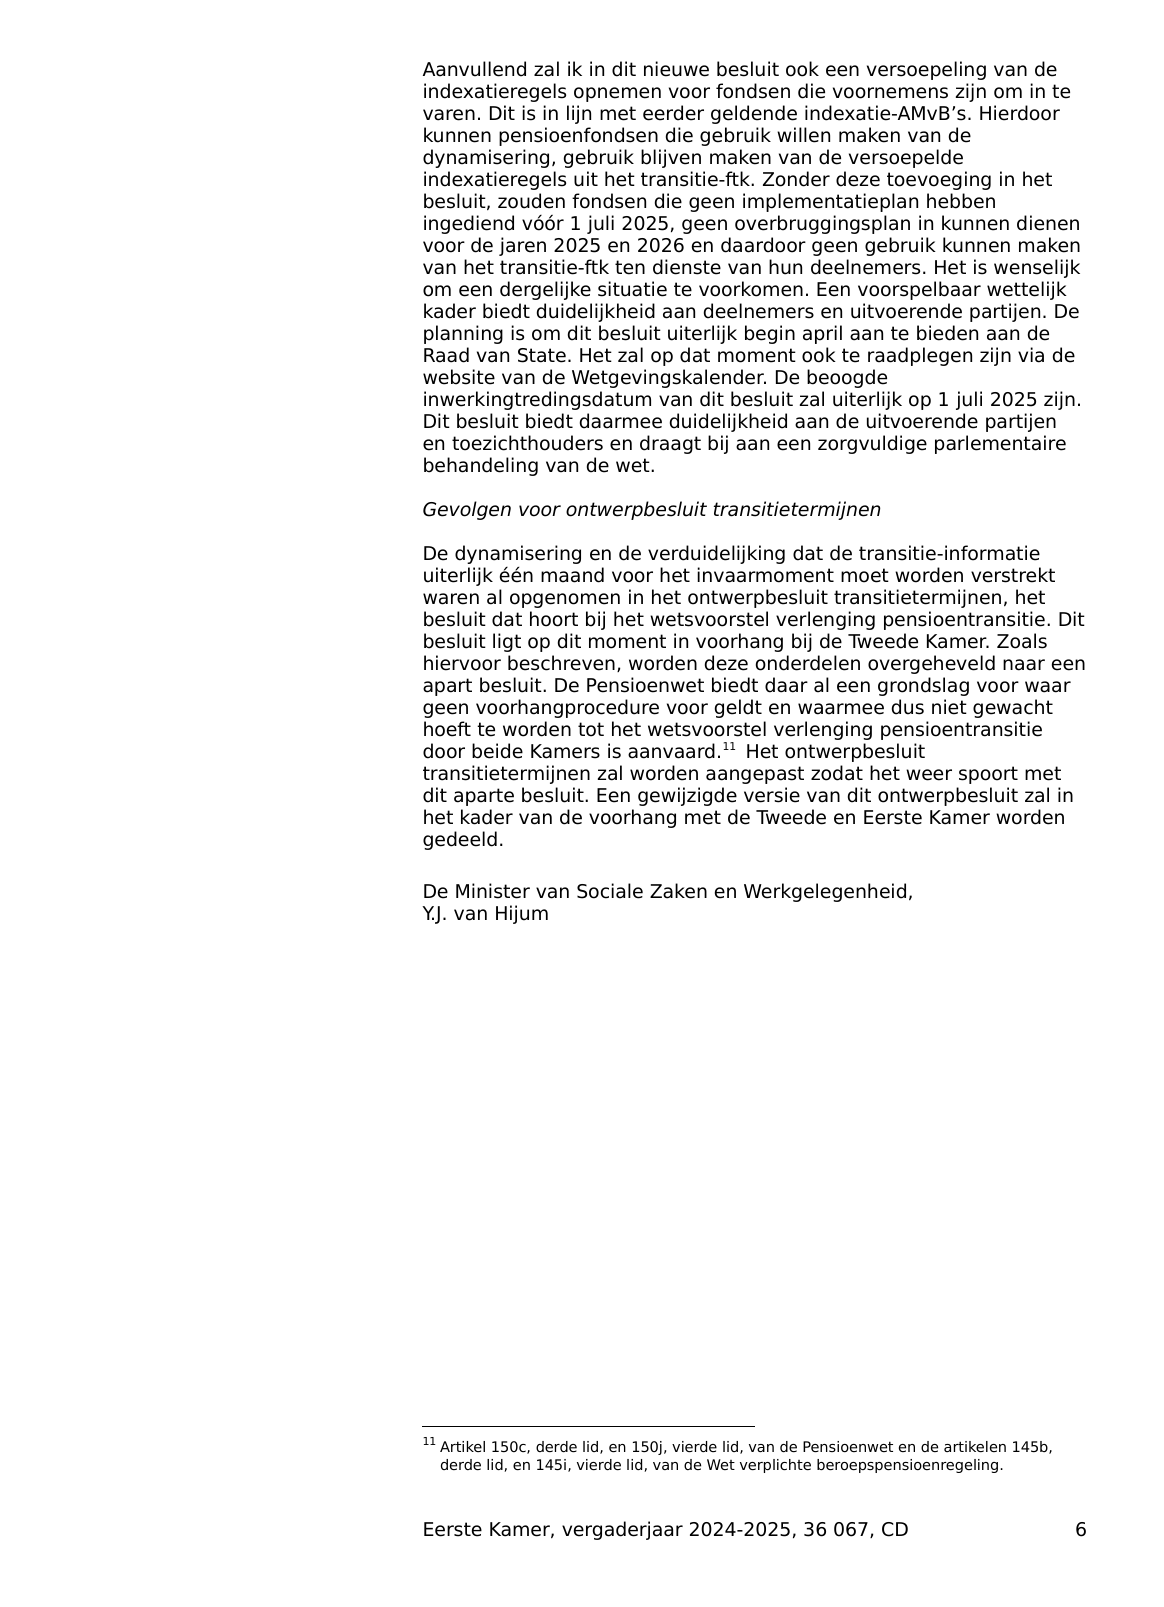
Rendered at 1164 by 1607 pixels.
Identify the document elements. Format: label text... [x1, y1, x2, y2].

subtitle Gevolgen voor ontwerpbesluit transitietermijnen [422, 499, 1087, 521]
text Artikel 150c, derde lid, en 150j, vierde lid, van de Pensioenwet en de artikelen 145b, derde lid, en 145i, vierde lid, van de Wet verplichte beroepspensioenregeling. [422, 1435, 1087, 1474]
text Aanvullend zal ik in dit nieuwe besluit ook een versoepeling van de indexatieregels opnemen voor fondsen die voornemens zijn om in te varen. Dit is in lijn met eerder geldende indexatie-AMvB’s. Hierdoor kunnen pensioenfondsen die gebruik willen maken van de dynamisering, gebruik blijven maken van de versoepelde indexatieregels uit het transitie-ftk. Zonder deze toevoeging in het besluit, zouden fondsen die geen implementatieplan hebben ingediend vóór 1 juli 2025, geen overbruggingsplan in kunnen dienen voor de jaren 2025 en 2026 en daardoor geen gebruik kunnen maken van het transitie-ftk ten dienste van hun deelnemers. Het is wenselijk om een dergelijke situatie te voorkomen. Een voorspelbaar wettelijk kader biedt duidelijkheid aan deelnemers en uitvoerende partijen. De planning is om dit besluit uiterlijk begin april aan te bieden aan de Raad van State. Het zal op dat moment ook te raadplegen zijn via de website van de Wetgevingskalender. De beoogde inwerkingtredingsdatum van dit besluit zal uiterlijk op 1 juli 2025 zijn. Dit besluit biedt daarmee duidelijkheid aan de uitvoerende partijen en toezichthouders en draagt bij aan een zorgvuldige parlementaire behandeling van de wet. [422, 59, 1087, 477]
text De Minister van Sociale Zaken en Werkgelegenheid, Y.J. van Hijum [422, 881, 1087, 925]
text De dynamisering en de verduidelijking dat de transitie-informatie uiterlijk één maand voor het invaarmoment moet worden verstrekt waren al opgenomen in het ontwerpbesluit transitietermijnen, het besluit dat hoort bij het wetsvoorstel verlenging pensioentransitie. Dit besluit ligt op dit moment in voorhang bij de Tweede Kamer. Zoals hiervoor beschreven, worden deze onderdelen overgeheveld naar een apart besluit. De Pensioenwet biedt daar al een grondslag voor waar geen voorhangprocedure voor geldt en waarmee dus niet gewacht hoeft te worden tot het wetsvoorstel verlenging pensioentransitie door beide Kamers is aanvaard. Het ontwerpbesluit transitietermijnen zal worden aangepast zodat het weer spoort met dit aparte besluit. Een gewijzigde versie van dit ontwerpbesluit zal in het kader van de voorhang met de Tweede en Eerste Kamer worden gedeeld. [422, 543, 1087, 851]
